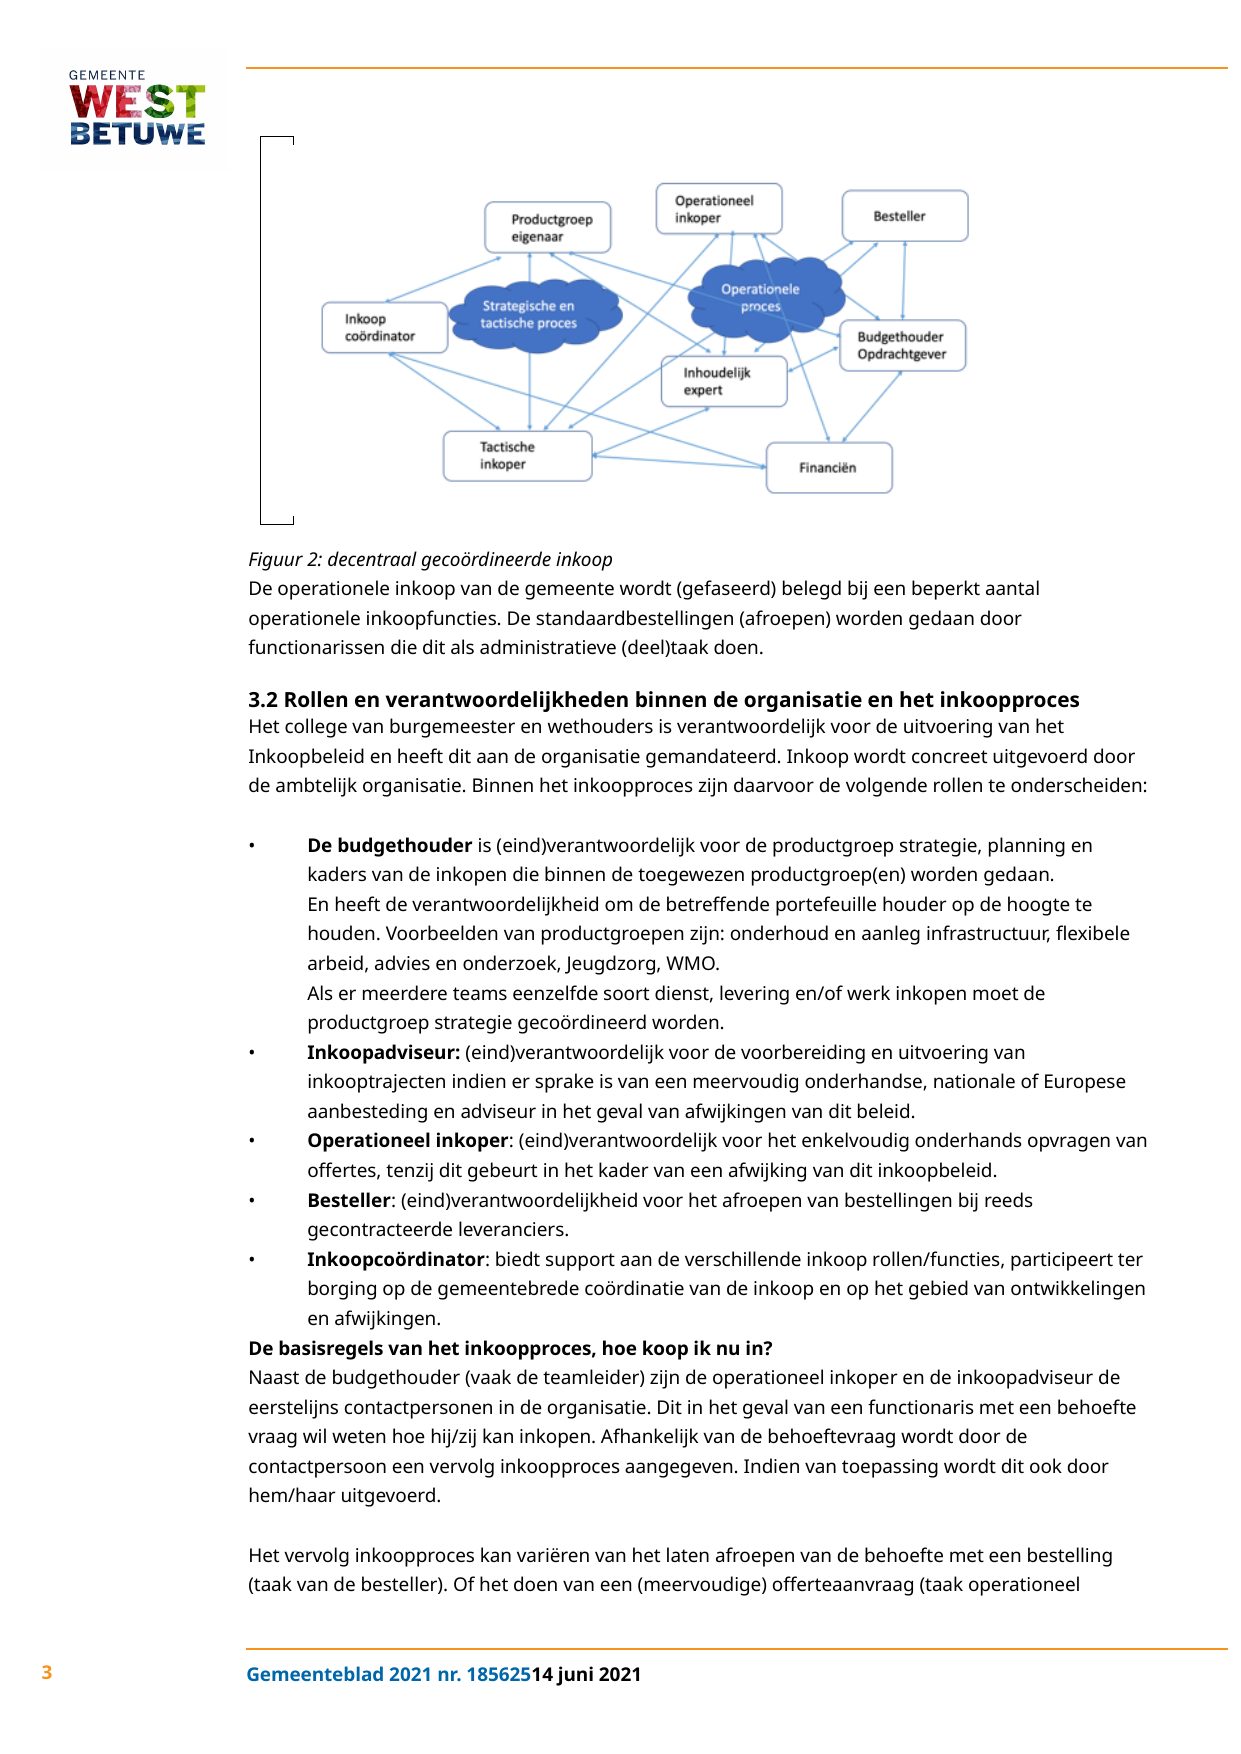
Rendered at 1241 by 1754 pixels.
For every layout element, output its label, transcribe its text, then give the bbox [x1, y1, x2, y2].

text De basisregels van het inkoopproces, hoe koop ik nu in? [248, 1335, 1152, 1360]
list Inkoopadviseur: (eind)verantwoordelijk voor de voorbereiding en uitvoering van inkooptrajecten indien er sprake is van een meervoudig onderhandse, nationale of Europese aanbesteding en adviseur in het geval van afwijkingen van dit beleid. [248, 1039, 1152, 1124]
text De operationele inkoop van de gemeente wordt (gefaseerd) belegd bij een beperkt aantal operationele inkoopfuncties. De standaardbestellingen (afroepen) worden gedaan door functionarissen die dit als administratieve (deel)taak doen. [248, 575, 1152, 660]
text 3.2 Rollen en verantwoordelijkheden binnen de organisatie en het inkoopproces [248, 685, 1152, 713]
text Figuur 2: decentraal gecoördineerde inkoop [248, 546, 1152, 572]
picture [268, 145, 1037, 516]
list En heeft de verantwoordelijkheid om de betreffende portefeuille houder op de hoogte te houden. Voorbeelden van productgroepen zijn: onderhoud en aanleg infrastructuur, flexibele arbeid, advies en onderzoek, Jeugdzorg, WMO. [248, 891, 1152, 976]
picture [41, 47, 231, 172]
text Naast de budgethouder (vaak de teamleider) zijn de operationeel inkoper en de inkoopadviseur de eerstelijns contactpersonen in de organisatie. Dit in het geval van een functionaris met een behoefte vraag wil weten hoe hij/zij kan inkopen. Afhankelijk van de behoeftevraag wordt door de contactpersoon een vervolg inkoopproces aangegeven. Indien van toepassing wordt dit ook door hem/haar uitgevoerd. [248, 1364, 1152, 1508]
text Inkoopbeleid en heeft dit aan de organisatie gemandateerd. Inkoop wordt concreet uitgevoerd door de ambtelijk organisatie. Binnen het inkoopproces zijn daarvoor de volgende rollen te onderscheiden: [248, 743, 1152, 798]
list Operationeel inkoper: (eind)verantwoordelijk voor het enkelvoudig onderhands opvragen van offertes, tenzij dit gebeurt in het kader van een afwijking van dit inkoopbeleid. [248, 1128, 1152, 1183]
list Inkoopcoördinator: biedt support aan de verschillende inkoop rollen/functies, participeert ter borging op de gemeentebrede coördinatie van de inkoop en op het gebied van ontwikkelingen en afwijkingen. [248, 1246, 1152, 1331]
list Besteller: (eind)verantwoordelijkheid voor het afroepen van bestellingen bij reeds gecontracteerde leveranciers. [248, 1187, 1152, 1242]
text Het college van burgemeester en wethouders is verantwoordelijk voor de uitvoering van het [248, 713, 1152, 739]
list Als er meerdere teams eenzelfde soort dienst, levering en/of werk inkopen moet de productgroep strategie gecoördineerd worden. [248, 980, 1152, 1035]
text Het vervolg inkoopproces kan variëren van het laten afroepen van de behoefte met een bestelling (taak van de besteller). Of het doen van een (meervoudige) offerteaanvraag (taak operationeel [248, 1542, 1152, 1597]
list De budgethouder is (eind)verantwoordelijk voor de productgroep strategie, planning en kaders van de inkopen die binnen de toegewezen productgroep(en) worden gedaan. [248, 832, 1152, 887]
